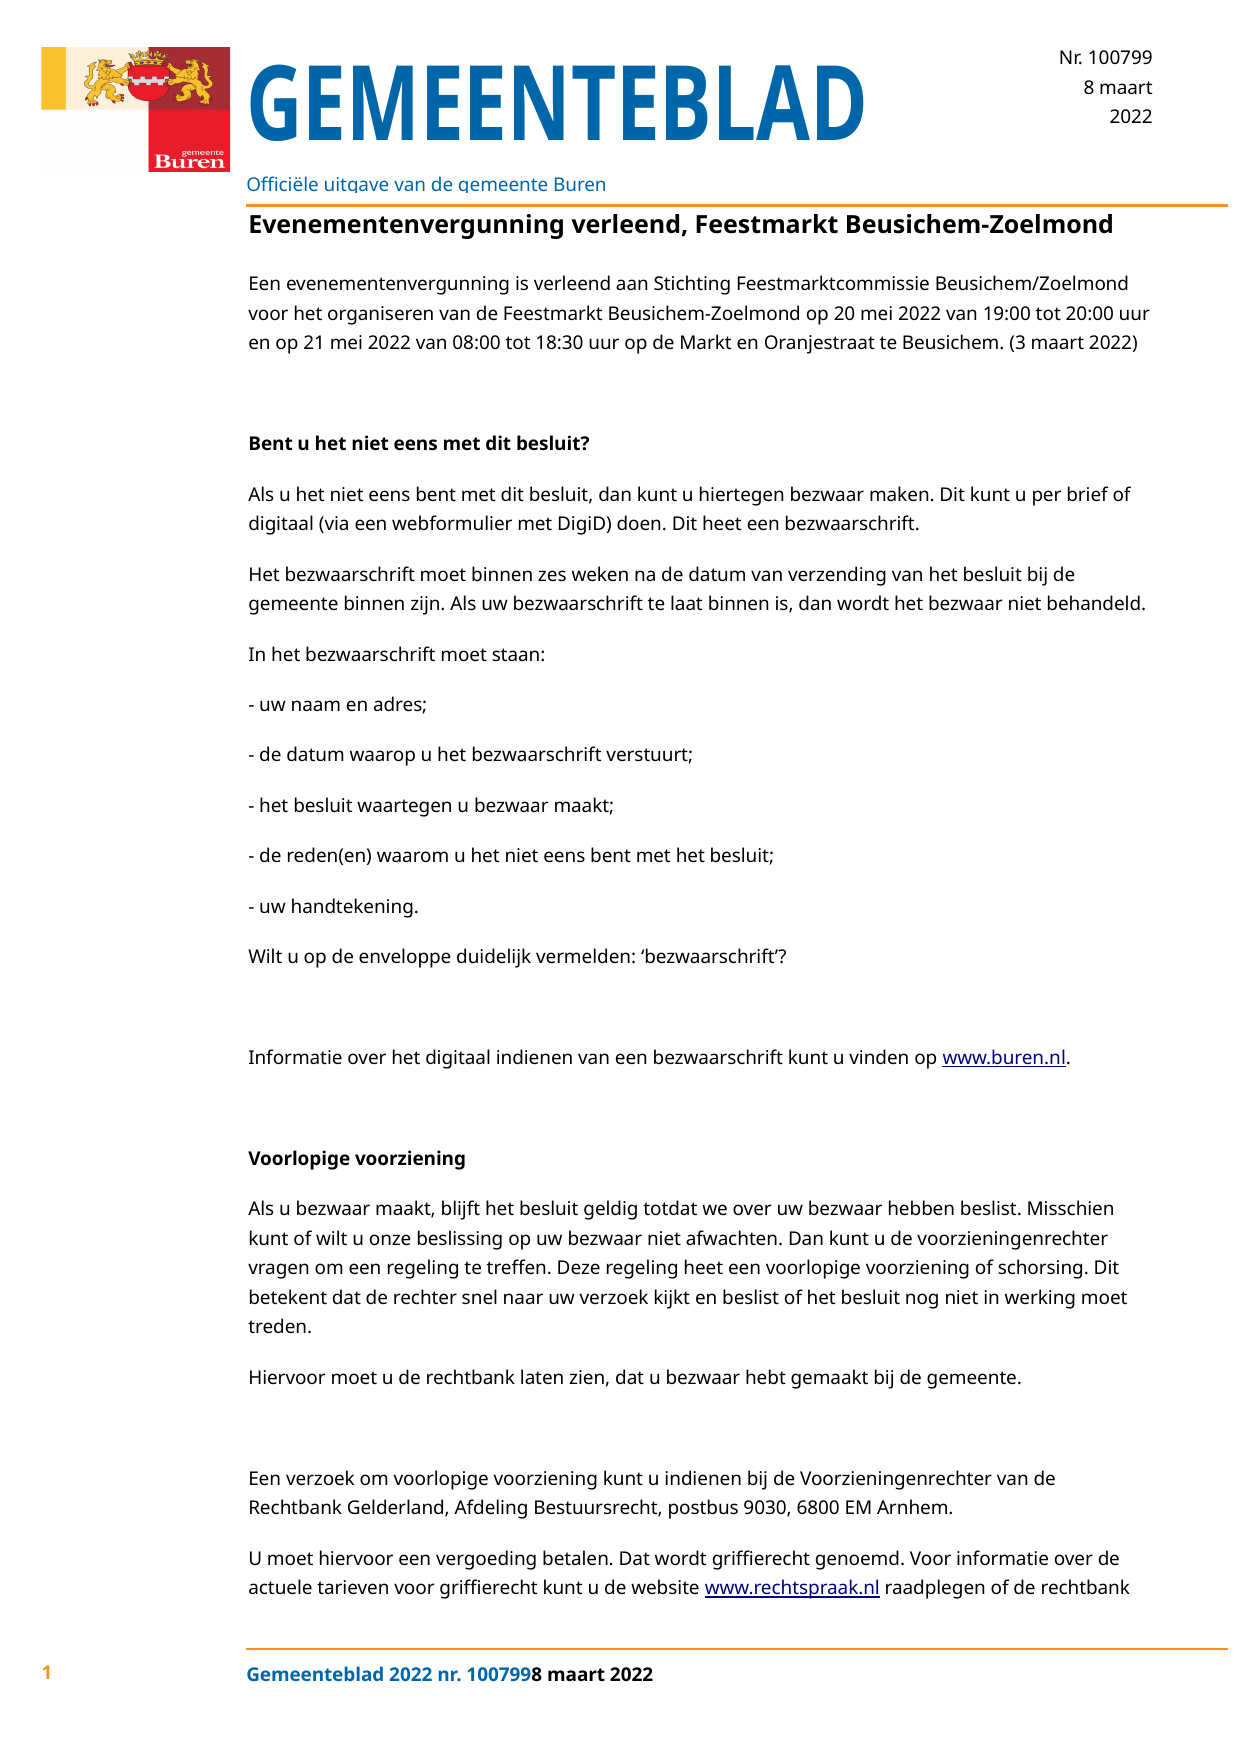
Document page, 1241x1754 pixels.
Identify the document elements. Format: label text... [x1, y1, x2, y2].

text Een evenementenvergunning is verleend aan Stichting Feestmarktcommissie Beusichem/Zoelmond voor het organiseren van de Feestmarkt Beusichem-Zoelmond op 20 mei 2022 van 19:00 tot 20:00 uur en op 21 mei 2022 van 08:00 tot 18:30 uur op de Markt en Oranjestraat te Beusichem. (3 maart 2022) [248, 270, 1152, 355]
text Voorlopige voorziening [248, 1145, 1152, 1171]
text - uw handtekening. [248, 893, 1152, 918]
text Bent u het niet eens met dit besluit? [248, 430, 1152, 456]
text Het bezwaarschrift moet binnen zes weken na de datum van verzending van het besluit bij de gemeente binnen zijn. Als uw bezwaarschrift te laat binnen is, dan wordt het bezwaar niet behandeld. [248, 561, 1152, 616]
picture [41, 47, 231, 172]
text Een verzoek om voorlopige voorziening kunt u indienen bij de Voorzieningenrechter van de Rechtbank Gelderland, Afdeling Bestuursrecht, postbus 9030, 6800 EM Arnhem. [248, 1465, 1152, 1520]
text - de reden(en) waarom u het niet eens bent met het besluit; [248, 842, 1152, 868]
text In het bezwaarschrift moet staan: [248, 641, 1152, 666]
text Als u het niet eens bent met dit besluit, dan kunt u hiertegen bezwaar maken. Dit kunt u per brief of digitaal (via een webformulier met DigiD) doen. Dit heet een bezwaarschrift. [248, 481, 1152, 536]
text Wilt u op de enveloppe duidelijk vermelden: ‘bezwaarschrift’? [248, 943, 1152, 969]
text U moet hiervoor een vergoeding betalen. Dat wordt griffierecht genoemd. Voor informatie over de actuele tarieven voor griffierecht kunt u de website www.rechtspraak.nl raadplegen of de rechtbank [248, 1545, 1152, 1600]
text Informatie over het digitaal indienen van een bezwaarschrift kunt u vinden op www.buren.nl. [248, 1044, 1152, 1070]
text - het besluit waartegen u bezwaar maakt; [248, 792, 1152, 818]
text - uw naam en adres; [248, 691, 1152, 717]
text Hiervoor moet u de rechtbank laten zien, dat u bezwaar hebt gemaakt bij de gemeente. [248, 1364, 1152, 1390]
text Als u bezwaar maakt, blijft het besluit geldig totdat we over uw bezwaar hebben beslist. Misschien kunt of wilt u onze beslissing op uw bezwaar niet afwachten. Dan kunt u de voorzieningenrechter vragen om een regeling te treffen. Deze regeling heet een voorlopige voorziening of schorsing. Dit betekent dat de rechter snel naar uw verzoek kijkt en beslist of het besluit nog niet in werking moet treden. [248, 1195, 1152, 1339]
text - de datum waarop u het bezwaarschrift verstuurt; [248, 742, 1152, 767]
text Evenementenvergunning verleend, Feestmarkt Beusichem-Zoelmond [248, 207, 1152, 241]
